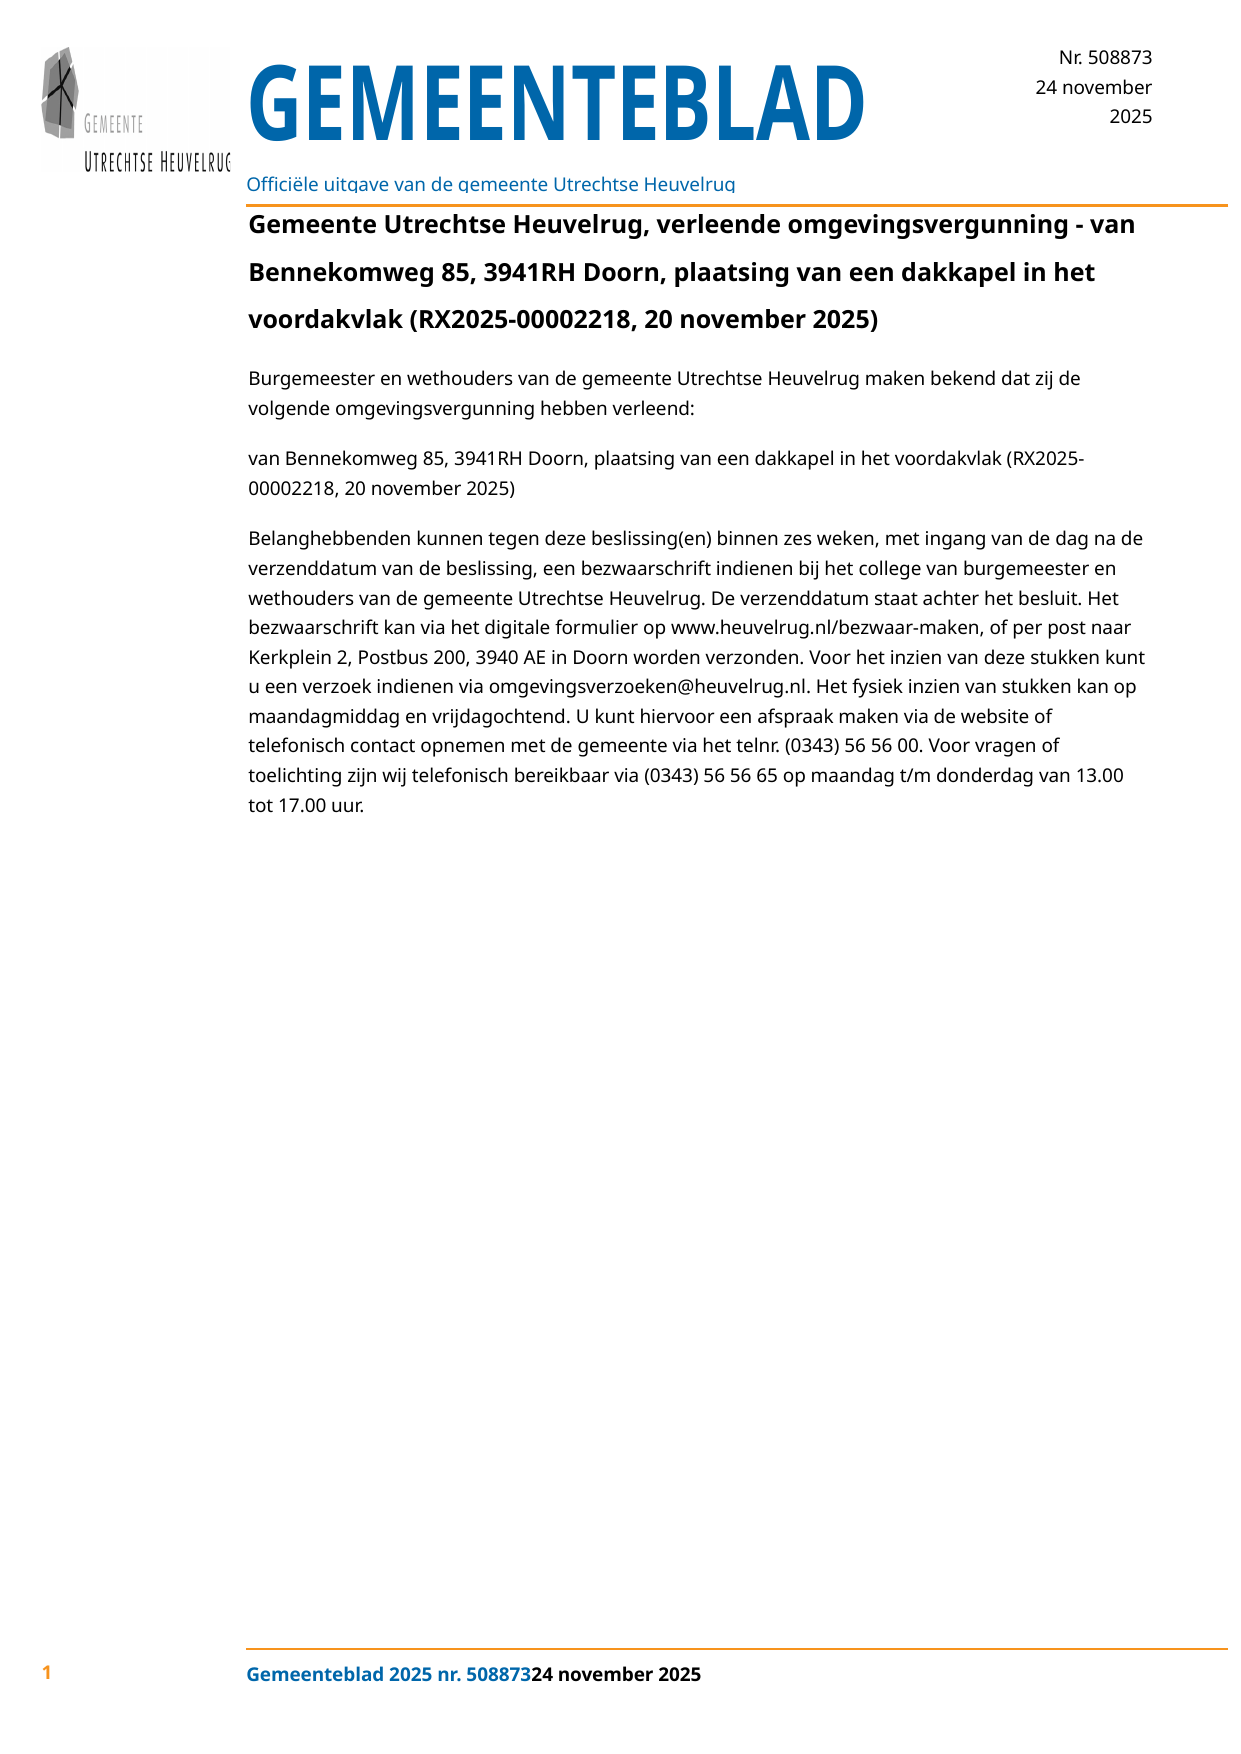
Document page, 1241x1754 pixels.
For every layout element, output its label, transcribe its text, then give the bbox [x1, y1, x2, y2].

text Burgemeester en wethouders van de gemeente Utrechtse Heuvelrug maken bekend dat zij de volgende omgevingsvergunning hebben verleend: [248, 366, 1152, 421]
picture [41, 47, 231, 172]
text Gemeente Utrechtse Heuvelrug, verleende omgevingsvergunning - van Bennekomweg 85, 3941RH Doorn, plaatsing van een dakkapel in het voordakvlak (RX2025-00002218, 20 november 2025) [248, 207, 1152, 336]
text van Bennekomweg 85, 3941RH Doorn, plaatsing van een dakkapel in het voordakvlak (RX2025-00002218, 20 november 2025) [248, 446, 1152, 501]
text Belanghebbenden kunnen tegen deze beslissing(en) binnen zes weken, met ingang van de dag na de verzenddatum van de beslissing, een bezwaarschrift indienen bij het college van burgemeester en wethouders van de gemeente Utrechtse Heuvelrug. De verzenddatum staat achter het besluit. Het bezwaarschrift kan via het digitale formulier op www.heuvelrug.nl/bezwaar-maken, of per post naar Kerkplein 2, Postbus 200, 3940 AE in Doorn worden verzonden. Voor het inzien van deze stukken kunt u een verzoek indienen via omgevingsverzoeken@heuvelrug.nl. Het fysiek inzien van stukken kan op maandagmiddag en vrijdagochtend. U kunt hiervoor een afspraak maken via de website of telefonisch contact opnemen met de gemeente via het telnr. (0343) 56 56 00. Voor vragen of toelichting zijn wij telefonisch bereikbaar via (0343) 56 56 65 op maandag t/m donderdag van 13.00 tot 17.00 uur. [248, 526, 1152, 817]
